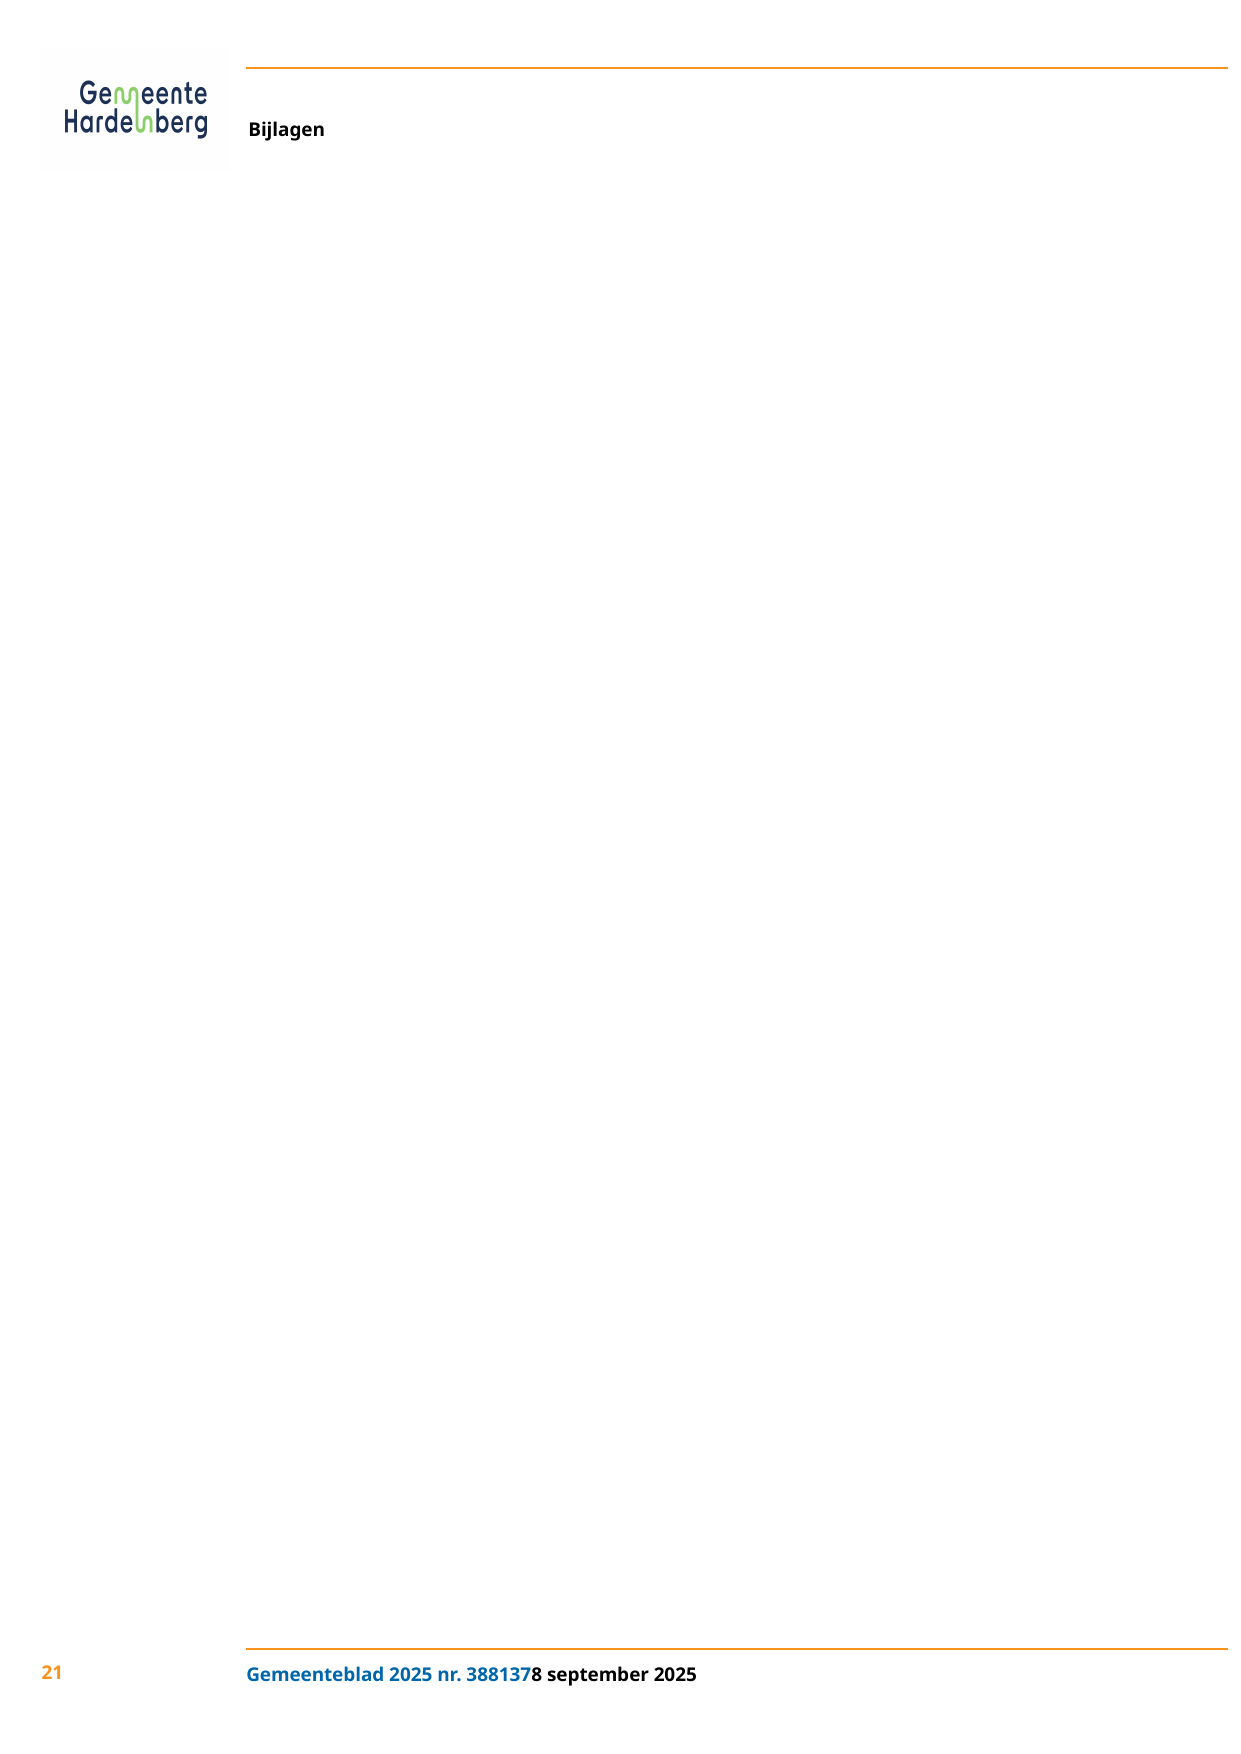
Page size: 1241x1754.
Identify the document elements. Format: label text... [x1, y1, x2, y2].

picture [41, 47, 231, 172]
text Bijlagen [248, 116, 1152, 141]
